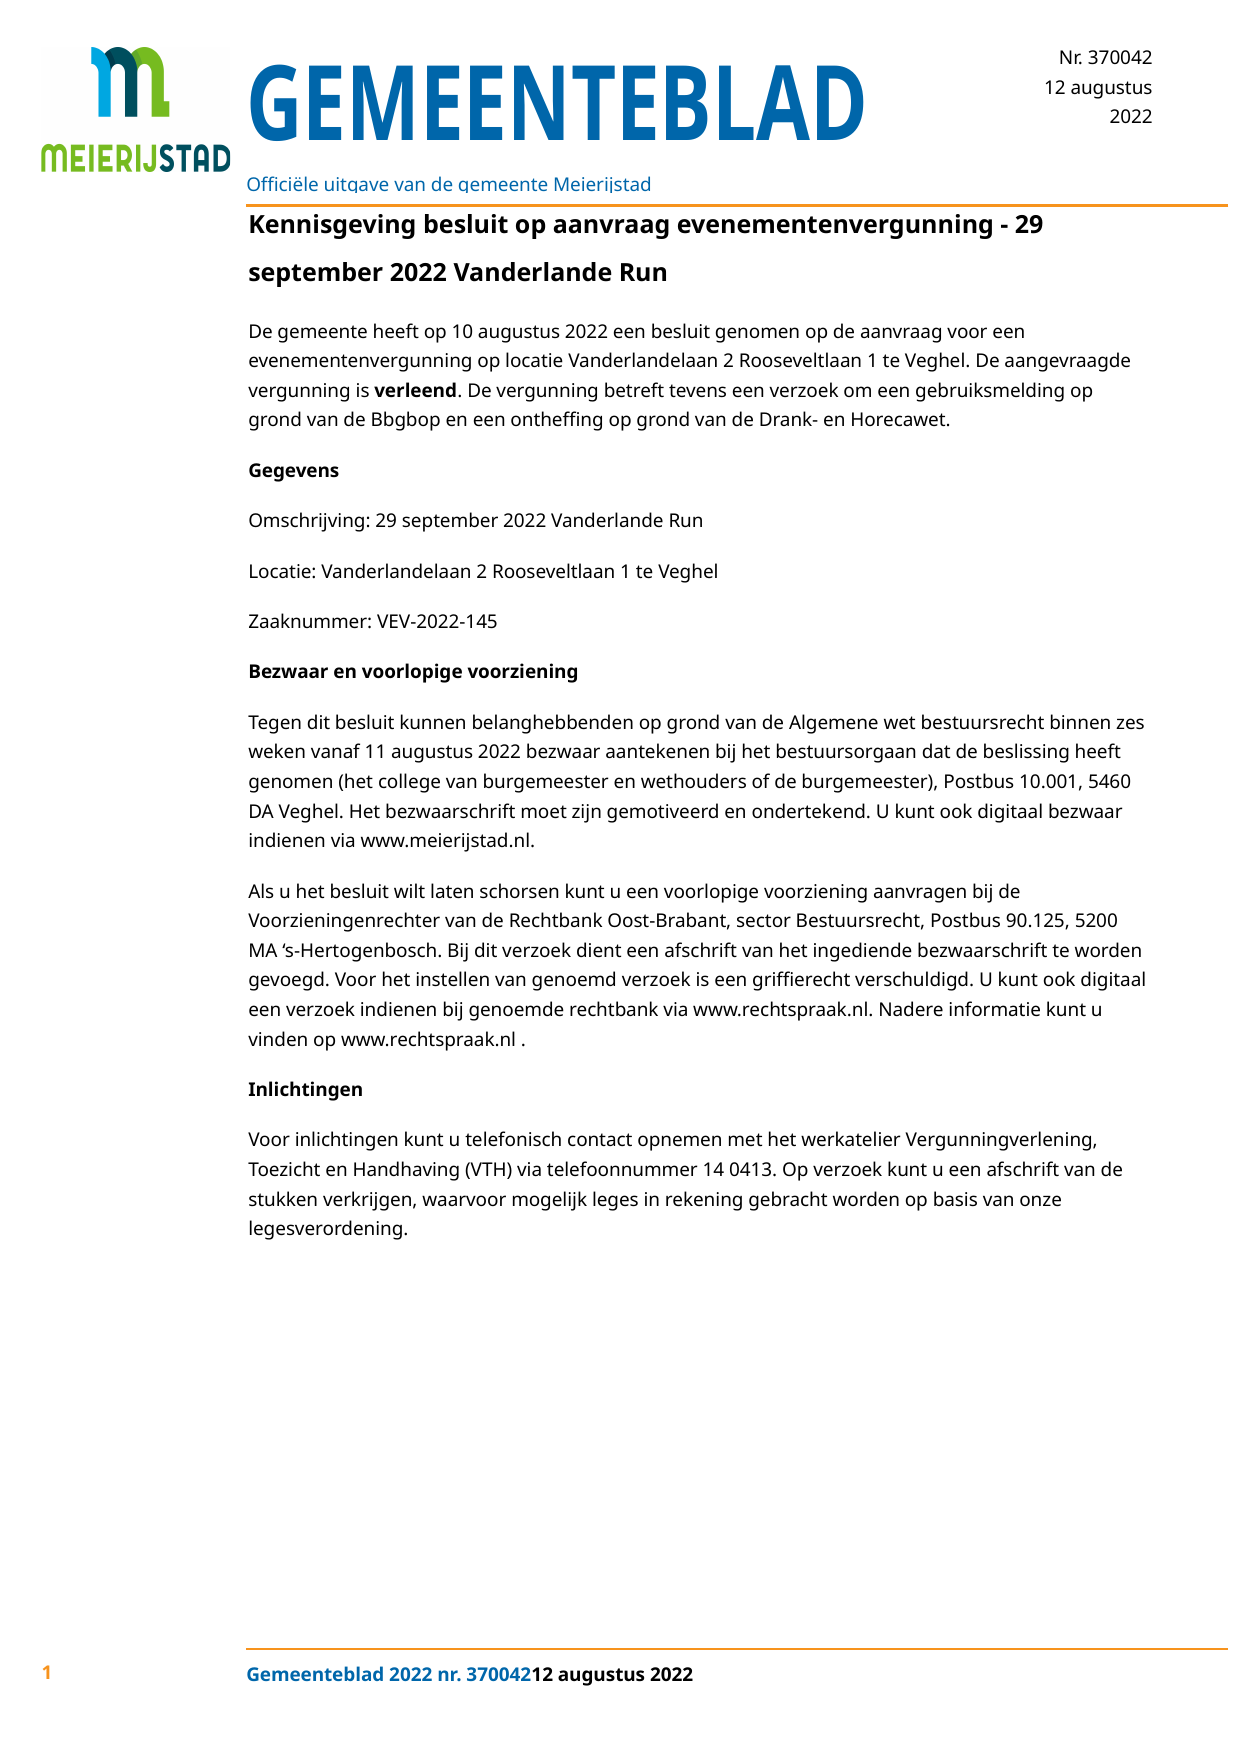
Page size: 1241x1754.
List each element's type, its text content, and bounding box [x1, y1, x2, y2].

text Als u het besluit wilt laten schorsen kunt u een voorlopige voorziening aanvragen bij de Voorzieningenrechter van de Rechtbank Oost-Brabant, sector Bestuursrecht, Postbus 90.125, 5200 MA ‘s-Hertogenbosch. Bij dit verzoek dient een afschrift van het ingediende bezwaarschrift te worden gevoegd. Voor het instellen van genoemd verzoek is een griffierecht verschuldigd. U kunt ook digitaal een verzoek indienen bij genoemde rechtbank via www.rechtspraak.nl. Nadere informatie kunt u vinden op www.rechtspraak.nl . [248, 878, 1152, 1052]
picture [41, 47, 231, 172]
text Omschrijving: 29 september 2022 Vanderlande Run [248, 507, 1152, 533]
text Bezwaar en voorlopige voorziening [248, 659, 1152, 684]
text Tegen dit besluit kunnen belanghebbenden op grond van de Algemene wet bestuursrecht binnen zes weken vanaf 11 augustus 2022 bezwaar aantekenen bij het bestuursorgaan dat de beslissing heeft genomen (het college van burgemeester en wethouders of de burgemeester), Postbus 10.001, 5460 DA Veghel. Het bezwaarschrift moet zijn gemotiveerd en ondertekend. U kunt ook digitaal bezwaar indienen via www.meierijstad.nl. [248, 709, 1152, 853]
text De gemeente heeft op 10 augustus 2022 een besluit genomen op de aanvraag voor een evenementenvergunning op locatie Vanderlandelaan 2 Rooseveltlaan 1 te Veghel. De aangevraagde vergunning is verleend. De vergunning betreft tevens een verzoek om een gebruiksmelding op grond van de Bbgbop en een ontheffing op grond van de Drank- en Horecawet. [248, 318, 1152, 432]
text Kennisgeving besluit op aanvraag evenementenvergunning - 29 september 2022 Vanderlande Run [248, 207, 1152, 288]
text Gegevens [248, 457, 1152, 483]
text Inlichtingen [248, 1076, 1152, 1102]
text Locatie: Vanderlandelaan 2 Rooseveltlaan 1 te Veghel [248, 558, 1152, 584]
text Zaaknummer: VEV-2022-145 [248, 608, 1152, 634]
text Voor inlichtingen kunt u telefonisch contact opnemen met het werkatelier Vergunningverlening, Toezicht en Handhaving (VTH) via telefoonnummer 14 0413. Op verzoek kunt u een afschrift van de stukken verkrijgen, waarvoor mogelijk leges in rekening gebracht worden op basis van onze legesverordening. [248, 1127, 1152, 1241]
